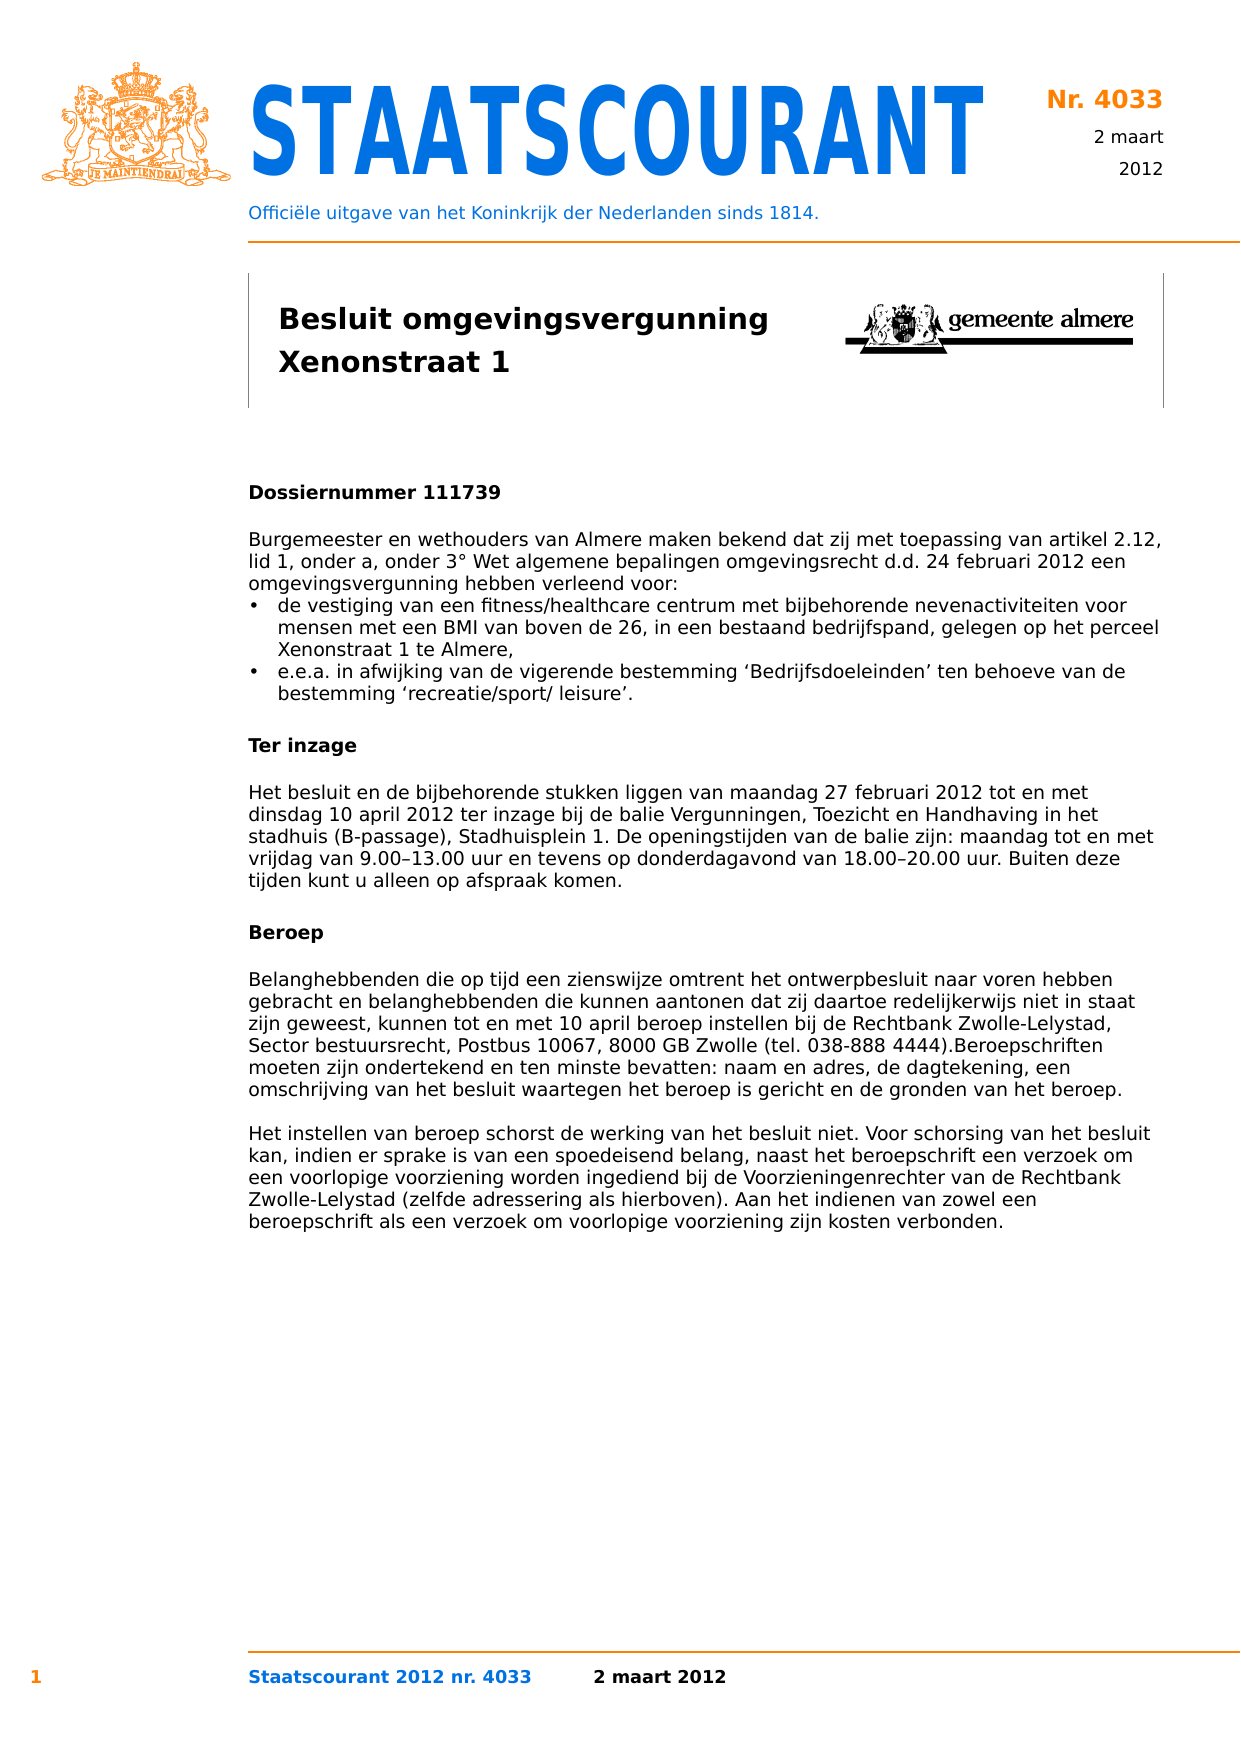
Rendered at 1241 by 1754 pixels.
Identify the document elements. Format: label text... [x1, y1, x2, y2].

text Het instellen van beroep schorst de werking van het besluit niet. Voor schorsing van het besluit kan, indien er sprake is van een spoedeisend belang, naast het beroepschrift een verzoek om een voorlopige voorziening worden ingediend bij de Voorzieningenrechter van de Rechtbank Zwolle-Lelystad (zelfde adressering als hierboven). Aan het indienen van zowel een beroepschrift als een verzoek om voorlopige voorziening zijn kosten verbonden. [248, 1123, 1163, 1233]
subtitle Besluit omgevingsvergunning Xenonstraat 1 [249, 273, 1163, 408]
table_header STAATSCOURANT [248, 62, 998, 203]
table_header Nr. 4033 [998, 62, 1240, 121]
table_cell 2 maart [998, 121, 1240, 153]
table_header [25, 62, 248, 241]
table_cell Officiële uitgave van het Koninkrijk der Nederlanden sinds 1814. [248, 203, 1240, 241]
text Burgemeester en wethouders van Almere maken bekend dat zij met toepassing van artikel 2.12, lid 1, onder a, onder 3° Wet algemene bepalingen omgevingsrecht d.d. 24 februari 2012 een omgevingsvergunning hebben verleend voor: [248, 529, 1163, 595]
text • e.e.a. in afwijking van de vigerende bestemming ‘Bedrijfsdoeleinden’ ten behoeve van de bestemming ‘recreatie/sport/ leisure’. [248, 661, 1163, 705]
subtitle Beroep [248, 922, 1163, 944]
picture [844, 302, 1134, 356]
picture [41, 62, 231, 186]
subtitle Ter inzage [248, 735, 1163, 757]
text Het besluit en de bijbehorende stukken liggen van maandag 27 februari 2012 tot en met dinsdag 10 april 2012 ter inzage bij de balie Vergunningen, Toezicht en Handhaving in het stadhuis (B-passage), Stadhuisplein 1. De openingstijden van de balie zijn: maandag tot en met vrijdag van 9.00–13.00 uur en tevens op donderdagavond van 18.00–20.00 uur. Buiten deze tijden kunt u alleen op afspraak komen. [248, 782, 1163, 892]
subtitle Dossiernummer 111739 [248, 482, 1163, 504]
text Belanghebbenden die op tijd een zienswijze omtrent het ontwerpbesluit naar voren hebben gebracht en belanghebbenden die kunnen aantonen dat zij daartoe redelijkerwijs niet in staat zijn geweest, kunnen tot en met 10 april beroep instellen bij de Rechtbank Zwolle-Lelystad, Sector bestuursrecht, Postbus 10067, 8000 GB Zwolle (tel. 038-888 4444).Beroepschriften moeten zijn ondertekend en ten minste bevatten: naam en adres, de dagtekening, een omschrijving van het besluit waartegen het beroep is gericht en de gronden van het beroep. [248, 969, 1163, 1101]
text • de vestiging van een fitness/healthcare centrum met bijbehorende nevenactiviteiten voor mensen met een BMI van boven de 26, in een bestaand bedrijfspand, gelegen op het perceel Xenonstraat 1 te Almere, [248, 595, 1163, 661]
table_cell 2012 [998, 153, 1240, 203]
